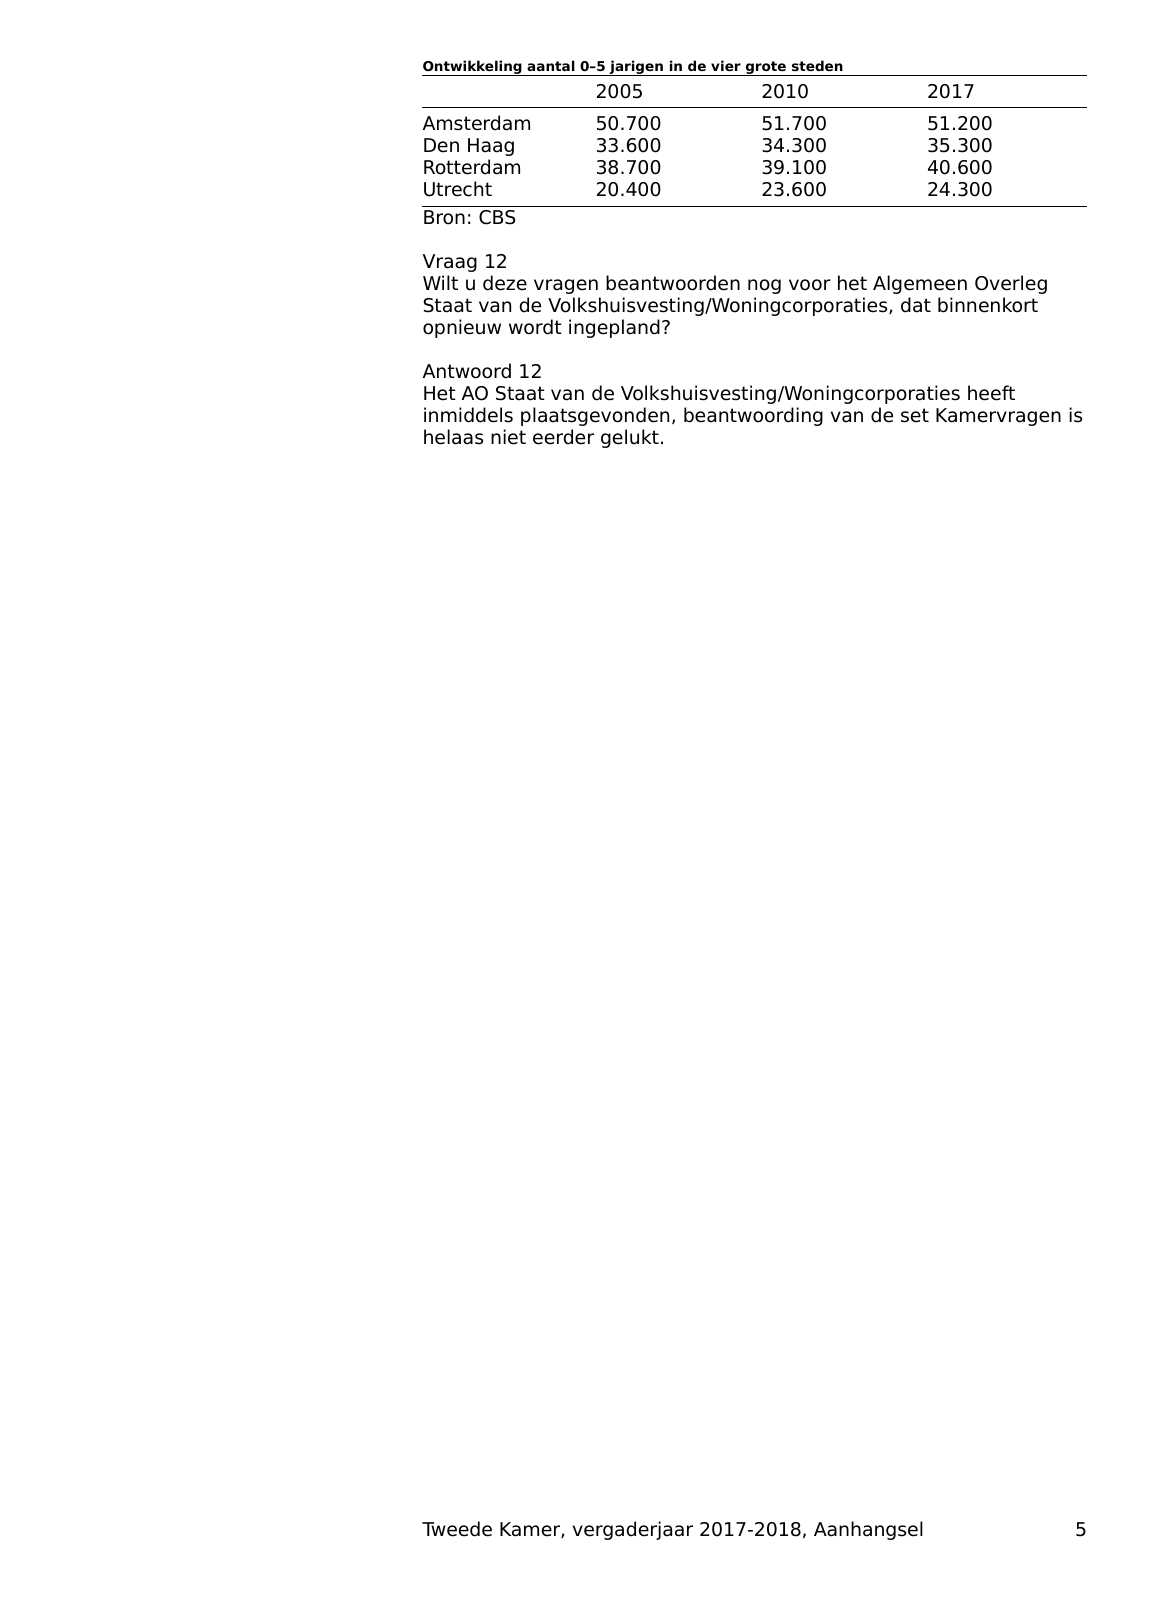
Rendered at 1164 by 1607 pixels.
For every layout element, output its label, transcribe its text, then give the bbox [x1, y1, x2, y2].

table_cell 34.300 [755, 135, 921, 157]
table_cell 35.300 [921, 135, 1087, 157]
text Antwoord 12 [422, 361, 1087, 383]
table_cell 33.600 [589, 135, 755, 157]
text Vraag 12 [422, 251, 1087, 273]
table_cell Bron: CBS [422, 207, 1087, 228]
table_cell 2010 [755, 76, 921, 107]
table_cell 20.400 [589, 179, 755, 206]
table_cell 2017 [921, 76, 1087, 107]
table_cell Utrecht [422, 179, 589, 206]
table_cell Den Haag [422, 135, 589, 157]
table_cell 40.600 [921, 157, 1087, 179]
table_cell 51.200 [921, 108, 1087, 135]
text Wilt u deze vragen beantwoorden nog voor het Algemeen Overleg Staat van de Volkshuisvesting/Woningcorporaties, dat binnenkort opnieuw wordt ingepland? [422, 273, 1087, 339]
table_cell [422, 76, 589, 107]
table_cell Amsterdam [422, 108, 589, 135]
table_cell 23.600 [755, 179, 921, 206]
table_cell 38.700 [589, 157, 755, 179]
text Het AO Staat van de Volkshuisvesting/Woningcorporaties heeft inmiddels plaatsgevonden, beantwoording van de set Kamervragen is helaas niet eerder gelukt. [422, 383, 1087, 449]
table_header Ontwikkeling aantal 0–5 jarigen in de vier grote steden [422, 59, 1087, 75]
table_cell Rotterdam [422, 157, 589, 179]
table_cell 2005 [589, 76, 755, 107]
table_cell 50.700 [589, 108, 755, 135]
table_cell 51.700 [755, 108, 921, 135]
table_cell 39.100 [755, 157, 921, 179]
table_cell 24.300 [921, 179, 1087, 206]
